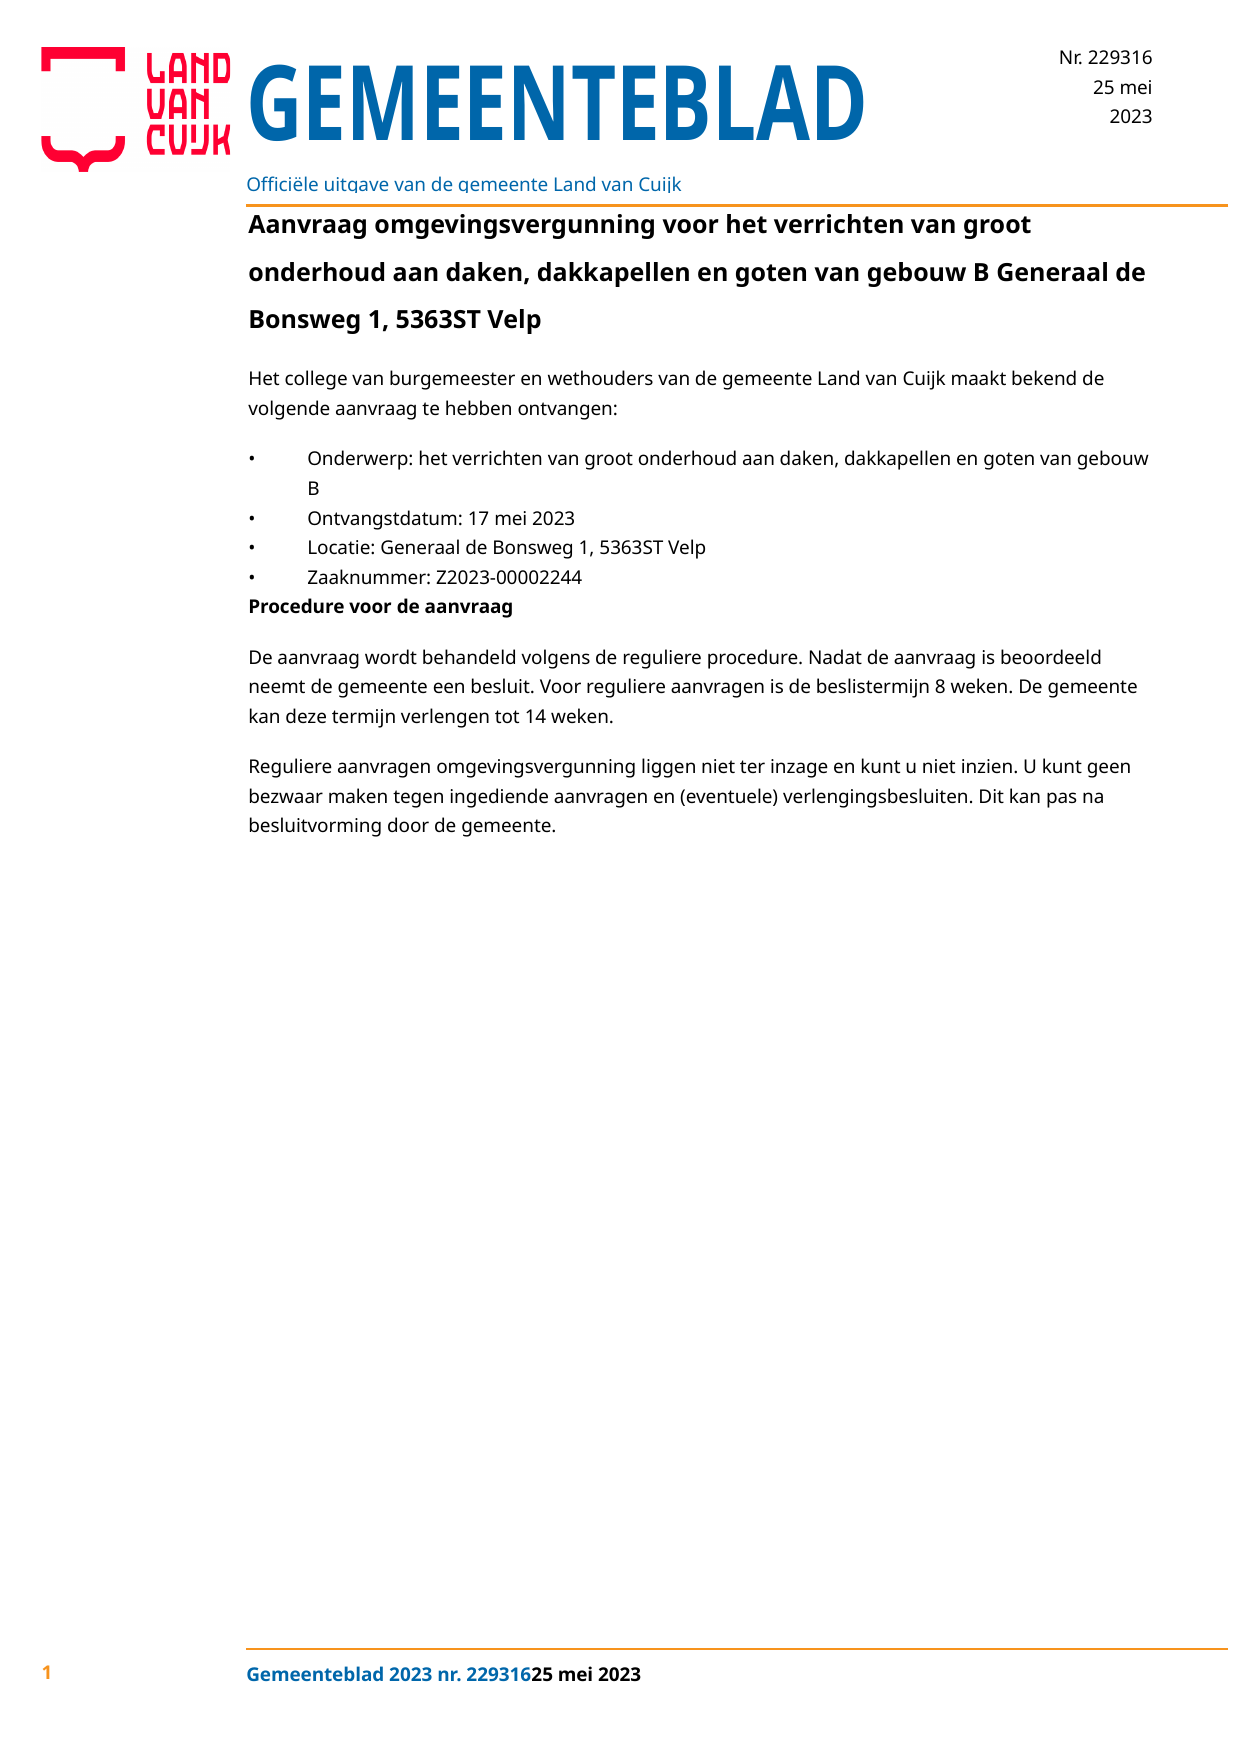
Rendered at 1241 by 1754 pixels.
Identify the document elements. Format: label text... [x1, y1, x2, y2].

list Zaaknummer: Z2023-00002244 [248, 564, 1152, 589]
picture [41, 47, 231, 172]
list Onderwerp: het verrichten van groot onderhoud aan daken, dakkapellen en goten van gebouw B [248, 446, 1152, 501]
list Ontvangstdatum: 17 mei 2023 [248, 505, 1152, 530]
text De aanvraag wordt behandeld volgens de reguliere procedure. Nadat de aanvraag is beoordeeld neemt de gemeente een besluit. Voor reguliere aanvragen is de beslistermijn 8 weken. De gemeente kan deze termijn verlengen tot 14 weken. [248, 644, 1152, 729]
text Procedure voor de aanvraag [248, 593, 1152, 619]
text Aanvraag omgevingsvergunning voor het verrichten van groot onderhoud aan daken, dakkapellen en goten van gebouw B Generaal de Bonsweg 1, 5363ST Velp [248, 207, 1152, 336]
text Het college van burgemeester en wethouders van de gemeente Land van Cuijk maakt bekend de volgende aanvraag te hebben ontvangen: [248, 366, 1152, 421]
text Reguliere aanvragen omgevingsvergunning liggen niet ter inzage en kunt u niet inzien. U kunt geen bezwaar maken tegen ingediende aanvragen en (eventuele) verlengingsbesluiten. Dit kan pas na besluitvorming door de gemeente. [248, 753, 1152, 838]
list Locatie: Generaal de Bonsweg 1, 5363ST Velp [248, 534, 1152, 560]
